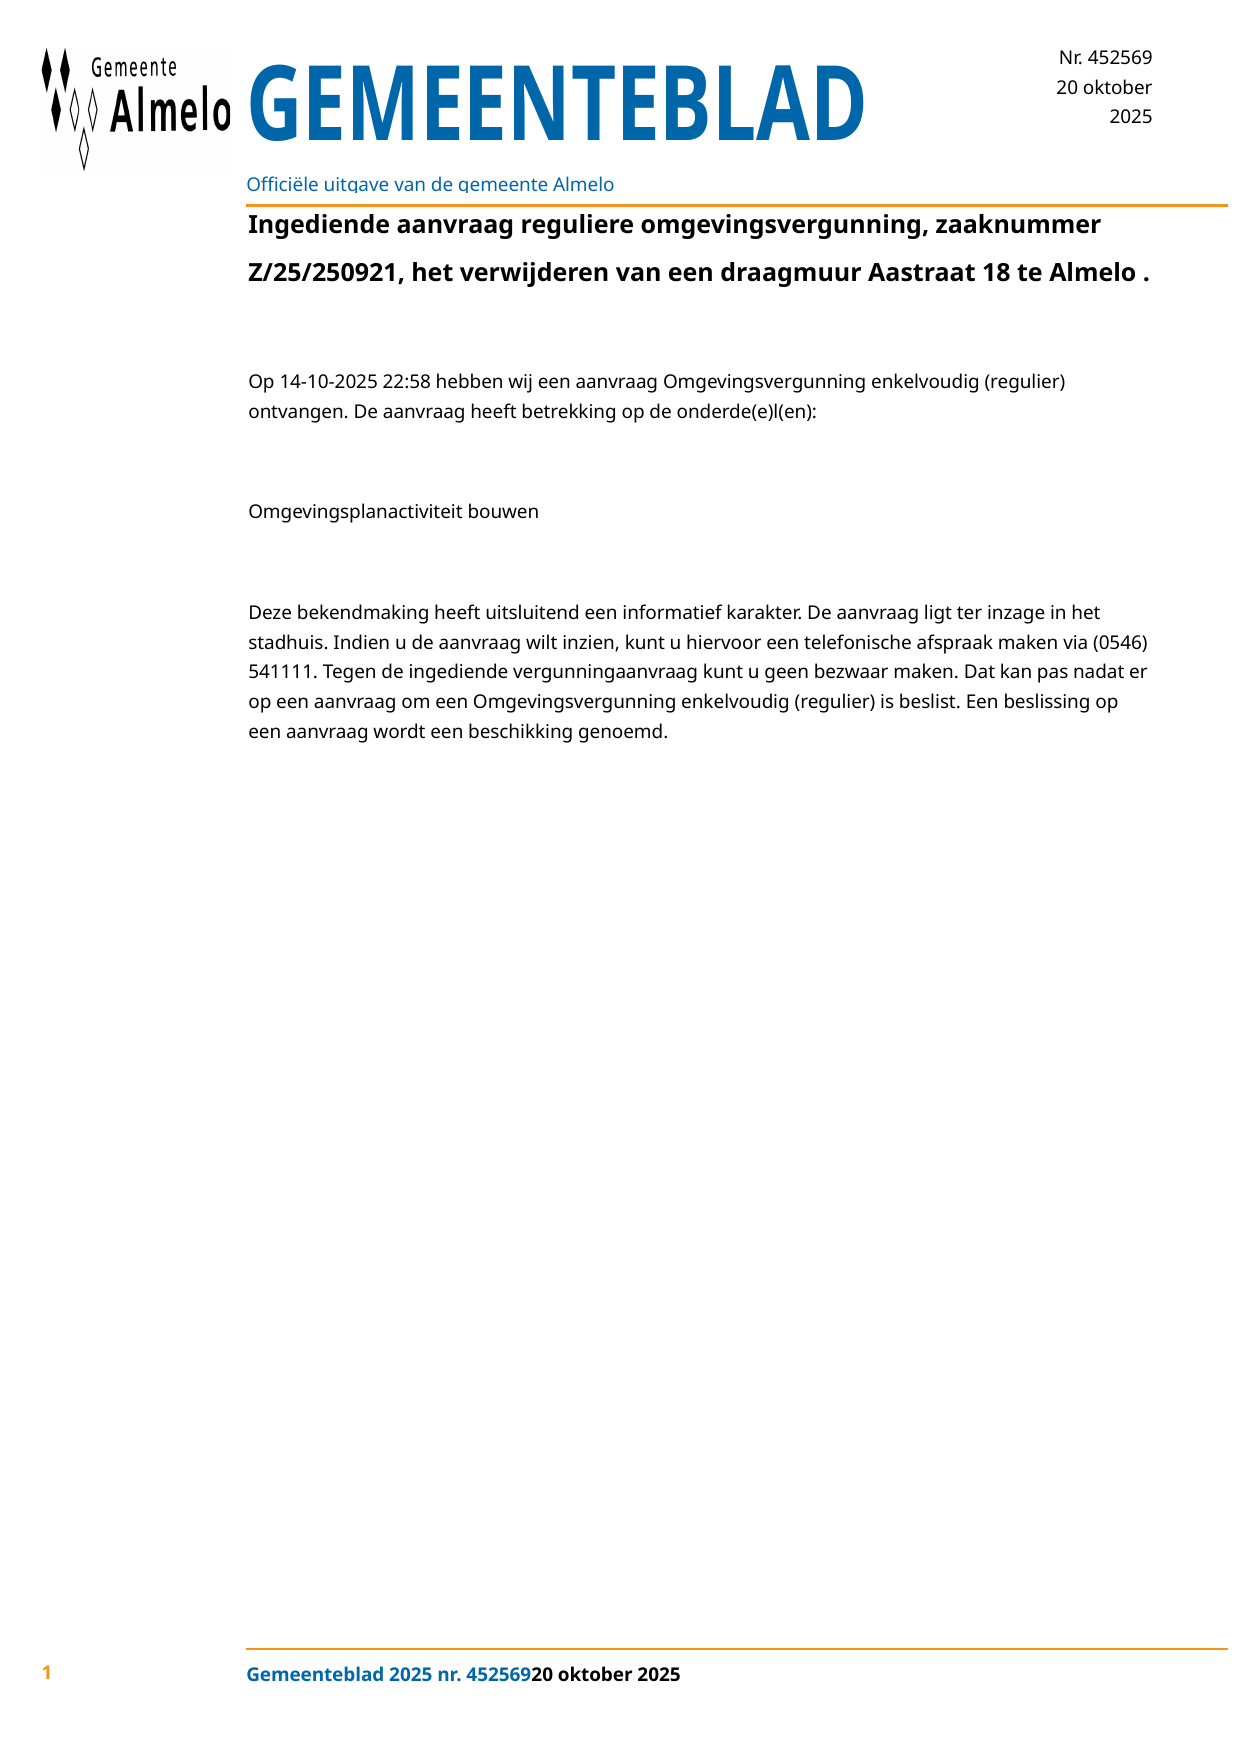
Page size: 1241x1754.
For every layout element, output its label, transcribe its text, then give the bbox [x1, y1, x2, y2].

text Op 14-10-2025 22:58 hebben wij een aanvraag Omgevingsvergunning enkelvoudig (regulier) ontvangen. De aanvraag heeft betrekking op de onderde(e)l(en): [248, 368, 1152, 424]
text Deze bekendmaking heeft uitsluitend een informatief karakter. De aanvraag ligt ter inzage in het stadhuis. Indien u de aanvraag wilt inzien, kunt u hiervoor een telefonische afspraak maken via (0546) 541111. Tegen de ingediende vergunningaanvraag kunt u geen bezwaar maken. Dat kan pas nadat er op een aanvraag om een Omgevingsvergunning enkelvoudig (regulier) is beslist. Een beslissing op een aanvraag wordt een beschikking genoemd. [248, 599, 1152, 744]
text Ingediende aanvraag reguliere omgevingsvergunning, zaaknummer Z/25/250921, het verwijderen van een draagmuur Aastraat 18 te Almelo . [248, 207, 1152, 288]
text Omgevingsplanactiviteit bouwen [248, 499, 1152, 524]
picture [41, 47, 231, 172]
